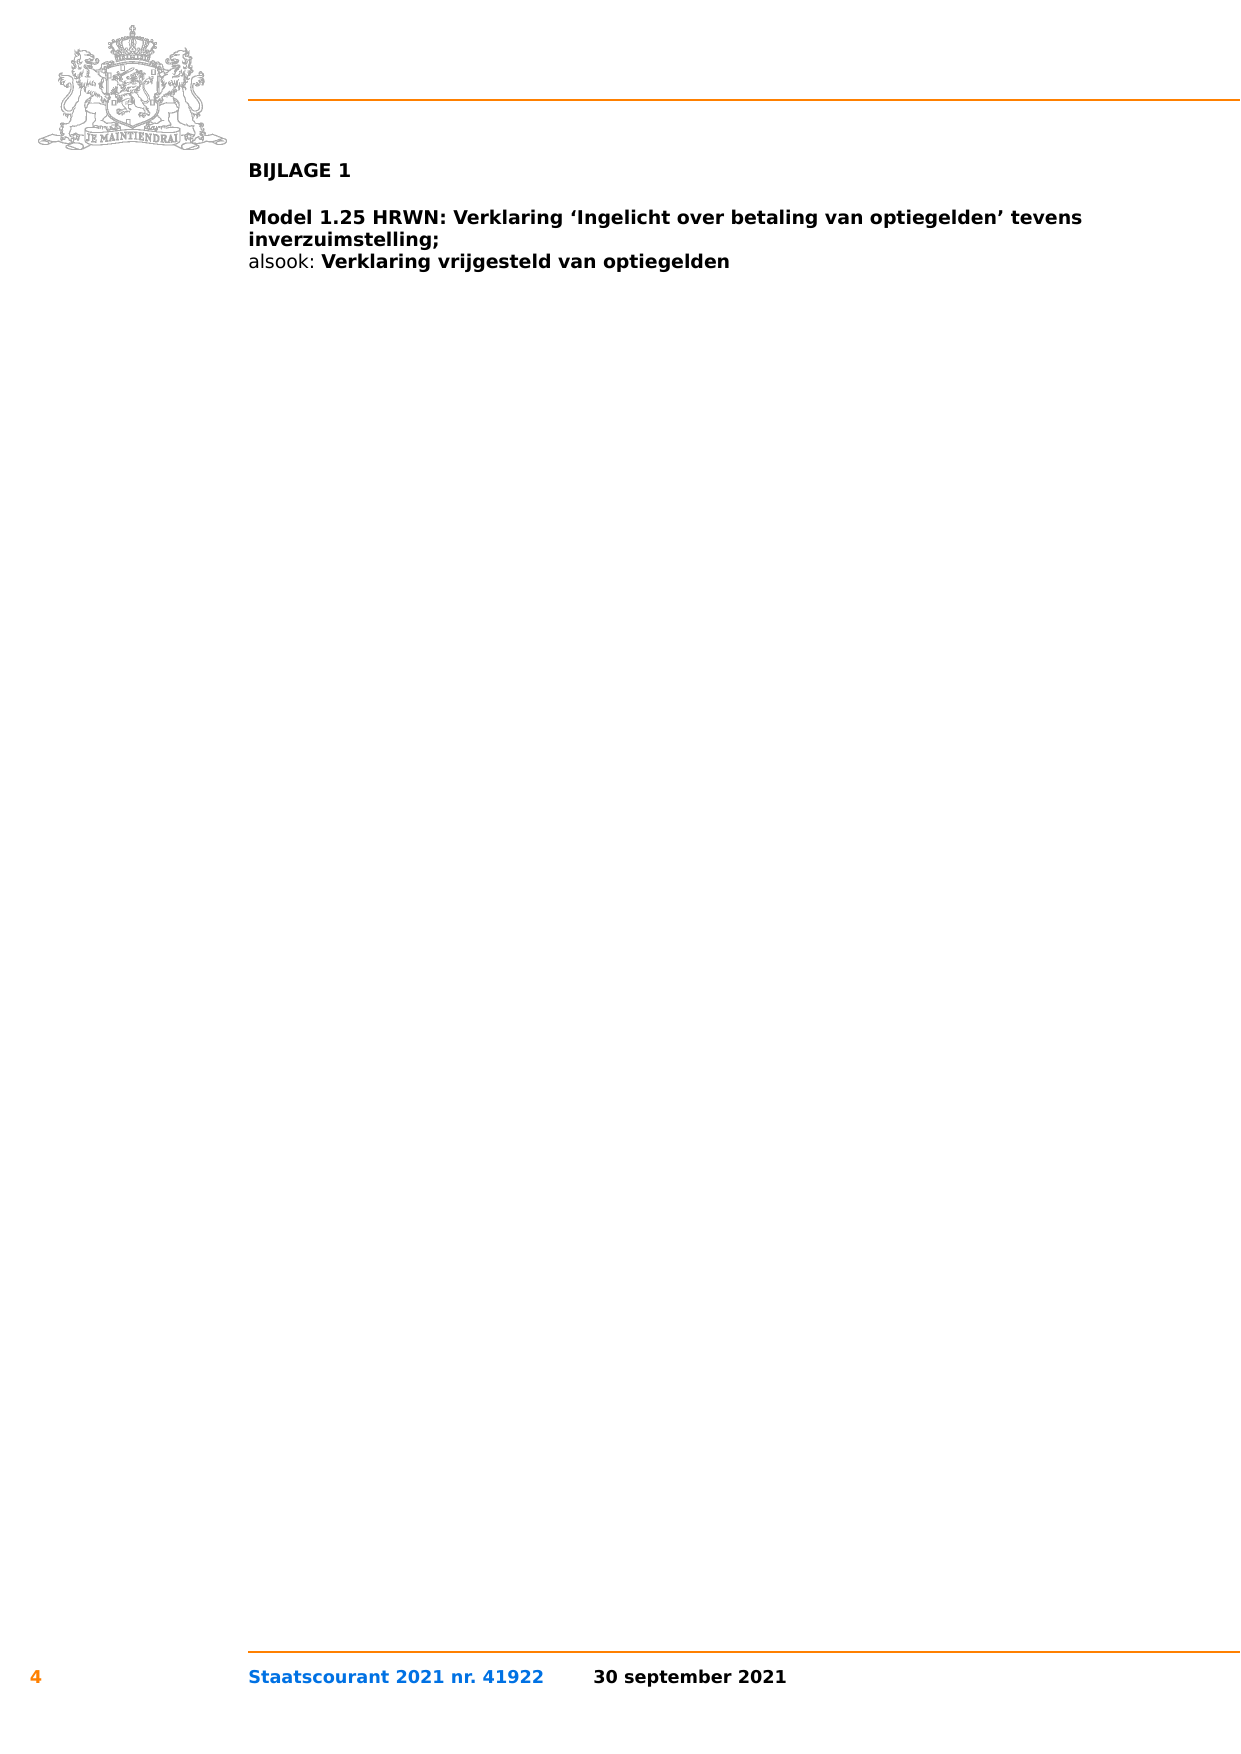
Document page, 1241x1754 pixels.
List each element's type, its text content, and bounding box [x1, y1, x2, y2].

text alsook: Verklaring vrijgesteld van optiegelden [248, 251, 1163, 273]
picture [38, 25, 227, 150]
text Model 1.25 HRWN: Verklaring ‘Ingelicht over betaling van optiegelden’ tevens inverzuimstelling; [248, 207, 1163, 251]
subtitle BIJLAGE 1 [248, 160, 1163, 182]
